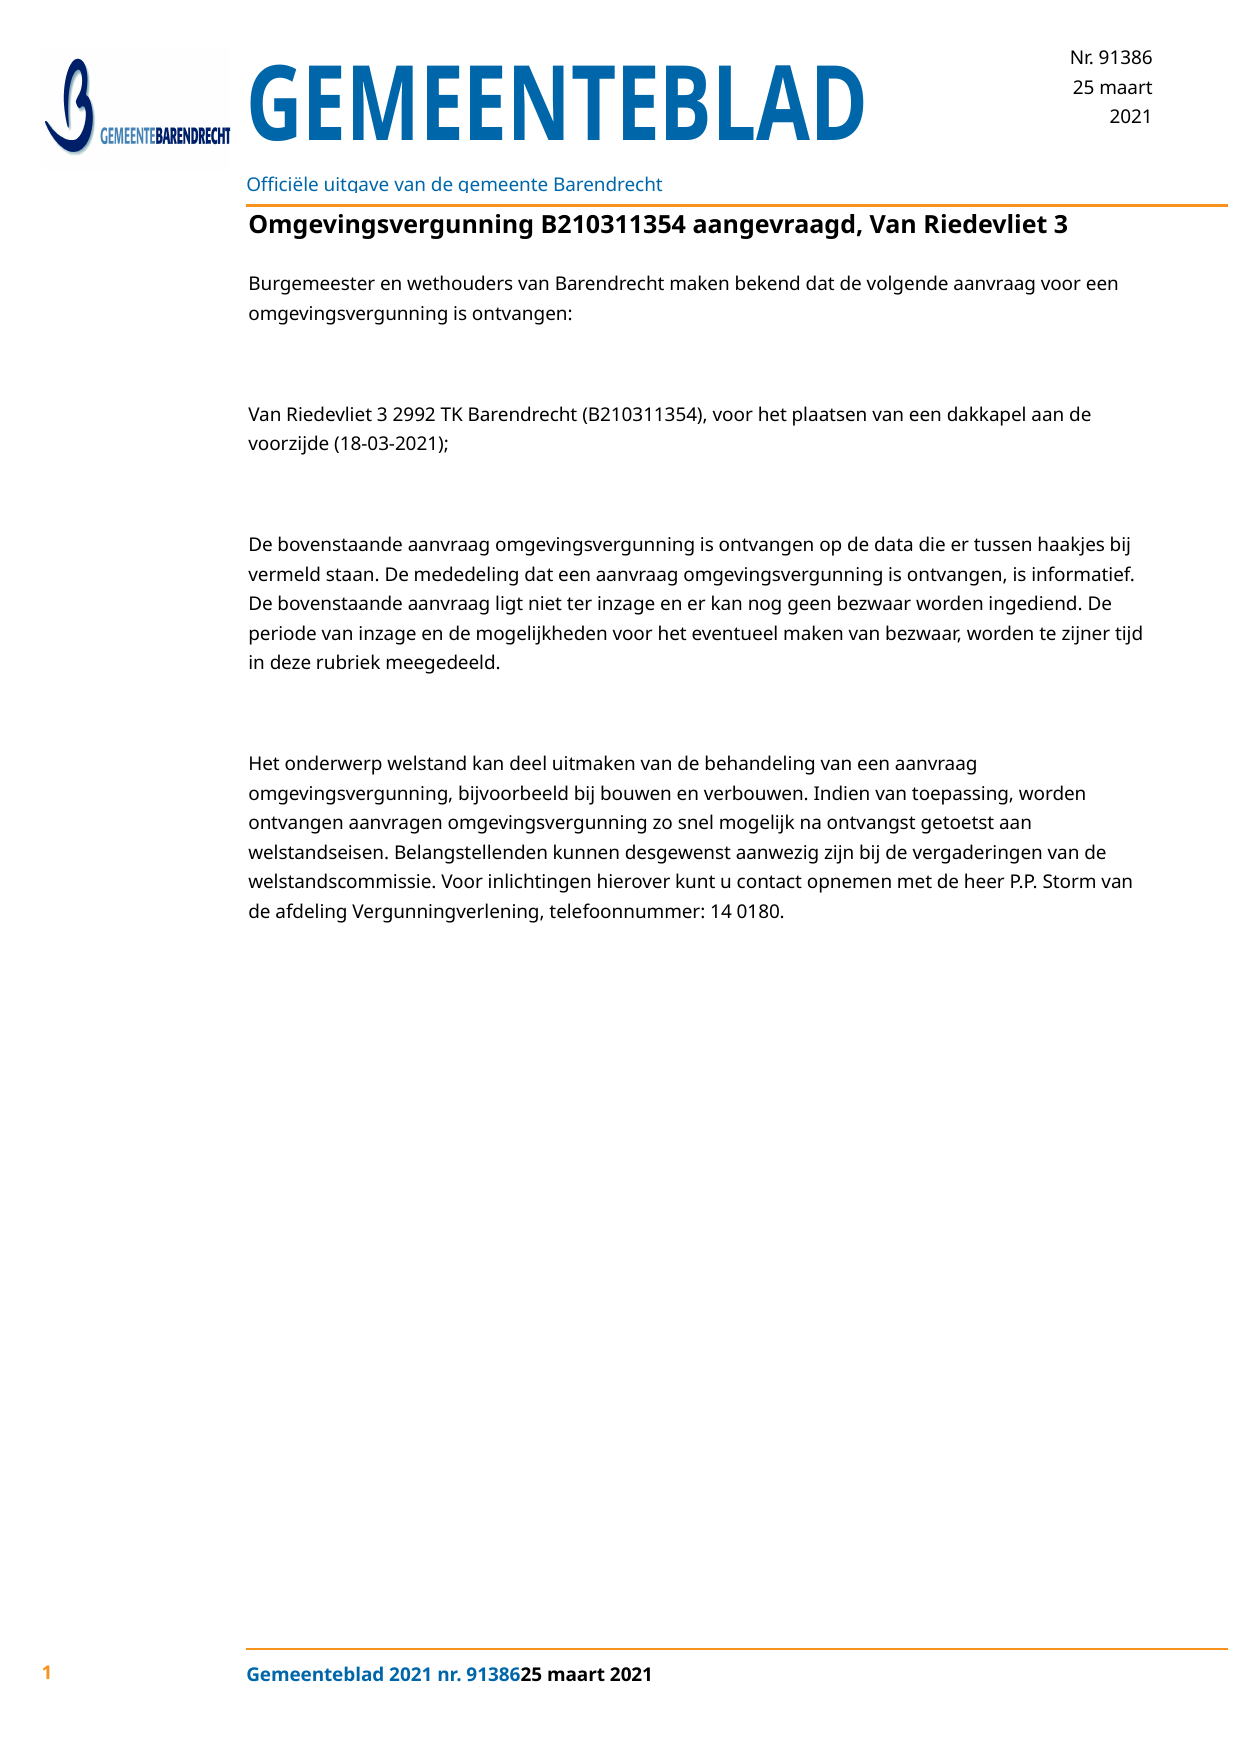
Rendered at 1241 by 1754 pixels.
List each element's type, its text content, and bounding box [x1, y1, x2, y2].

picture [41, 47, 231, 172]
text De bovenstaande aanvraag omgevingsvergunning is ontvangen op de data die er tussen haakjes bij vermeld staan. De mededeling dat een aanvraag omgevingsvergunning is ontvangen, is informatief. De bovenstaande aanvraag ligt niet ter inzage en er kan nog geen bezwaar worden ingediend. De periode van inzage en de mogelijkheden voor het eventueel maken van bezwaar, worden te zijner tijd in deze rubriek meegedeeld. [248, 531, 1152, 675]
text Van Riedevliet 3 2992 TK Barendrecht (B210311354), voor het plaatsen van een dakkapel aan de voorzijde (18-03-2021); [248, 401, 1152, 456]
text Het onderwerp welstand kan deel uitmaken van de behandeling van een aanvraag omgevingsvergunning, bijvoorbeeld bij bouwen en verbouwen. Indien van toepassing, worden ontvangen aanvragen omgevingsvergunning zo snel mogelijk na ontvangst getoetst aan welstandseisen. Belangstellenden kunnen desgewenst aanwezig zijn bij de vergaderingen van de welstandscommissie. Voor inlichtingen hierover kunt u contact opnemen met de heer P.P. Storm van de afdeling Vergunningverlening, telefoonnummer: 14 0180. [248, 750, 1152, 924]
text Omgevingsvergunning B210311354 aangevraagd, Van Riedevliet 3 [248, 207, 1152, 241]
text Burgemeester en wethouders van Barendrecht maken bekend dat de volgende aanvraag voor een omgevingsvergunning is ontvangen: [248, 270, 1152, 326]
